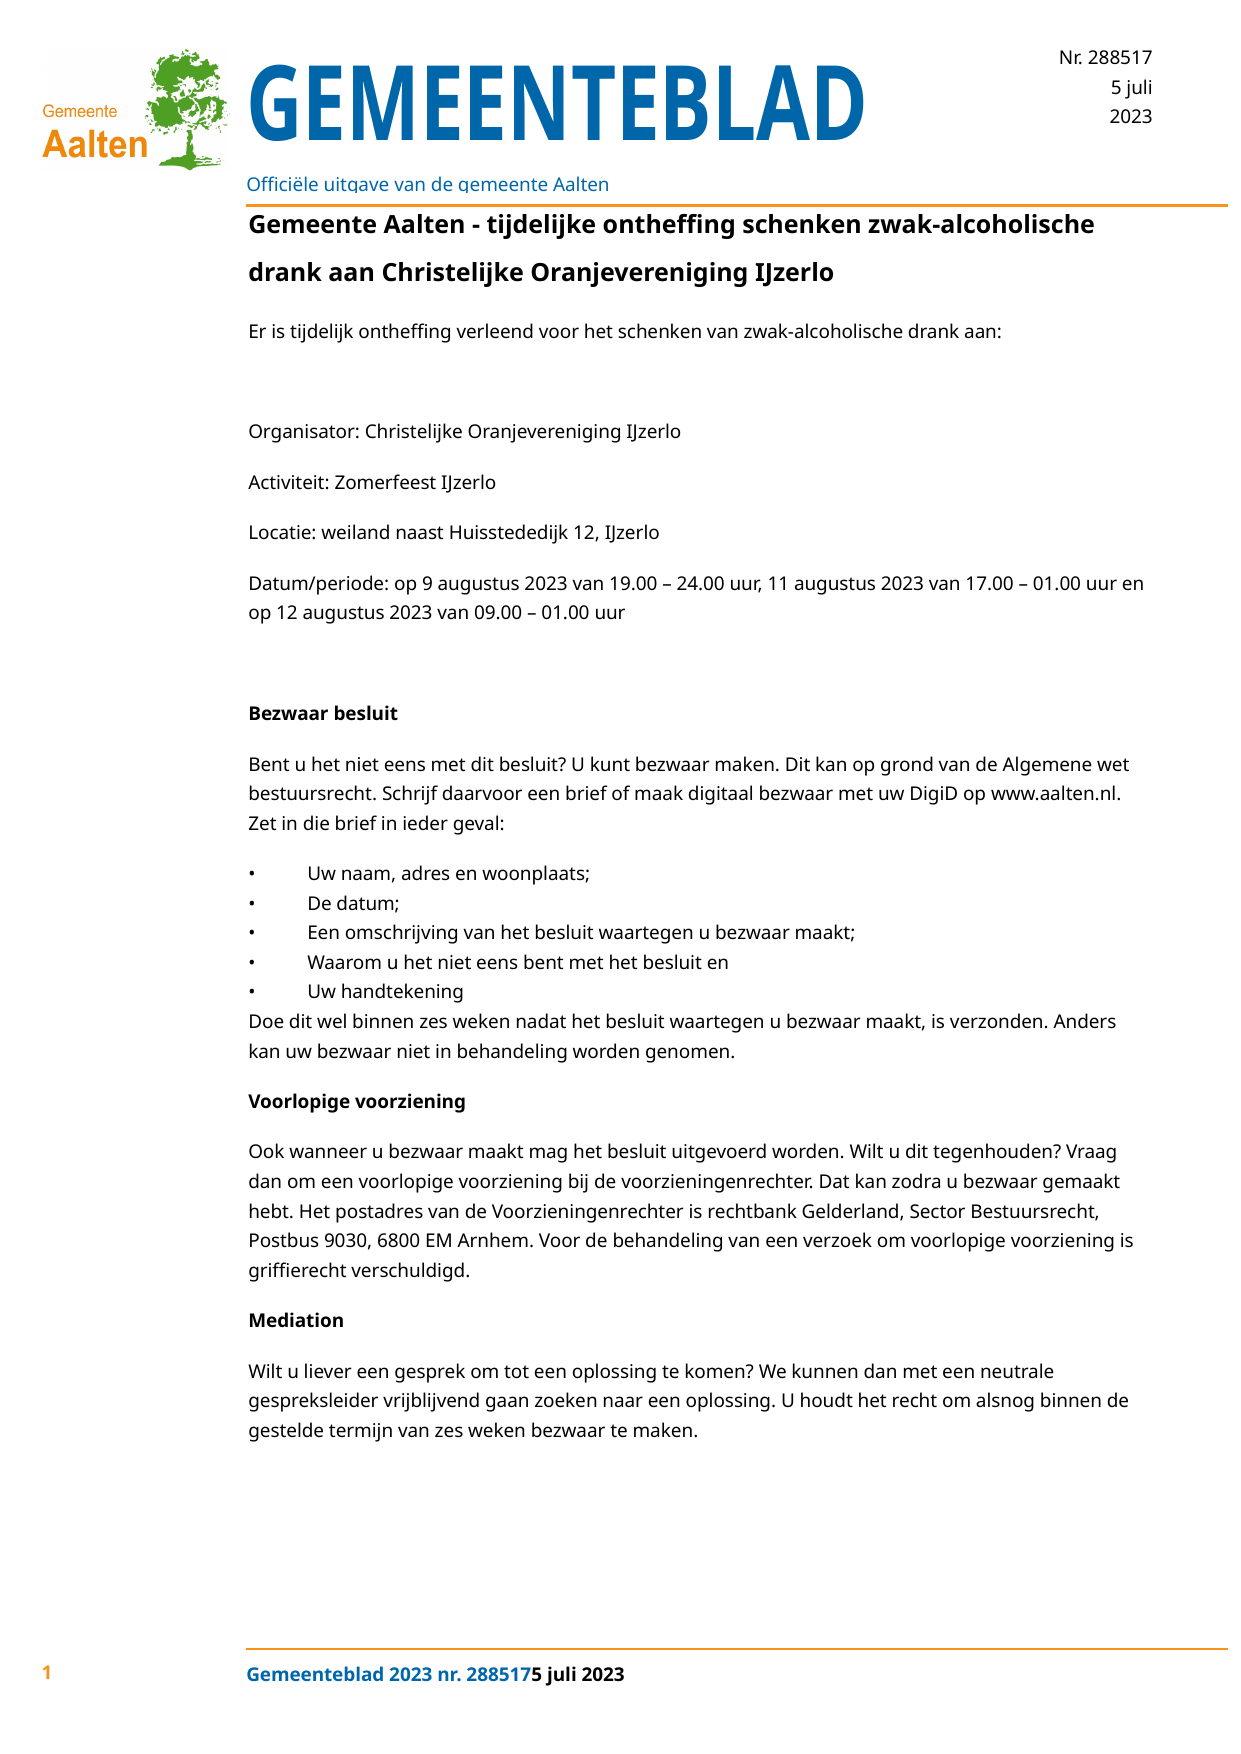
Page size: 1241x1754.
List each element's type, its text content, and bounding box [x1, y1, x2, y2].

list Uw handtekening [248, 979, 1152, 1004]
list Waarom u het niet eens bent met het besluit en [248, 949, 1152, 975]
text Datum/periode: op 9 augustus 2023 van 19.00 – 24.00 uur, 11 augustus 2023 van 17.00 – 01.00 uur en op 12 augustus 2023 van 09.00 – 01.00 uur [248, 570, 1152, 625]
text Organisator: Christelijke Oranjevereniging IJzerlo [248, 419, 1152, 444]
text Wilt u liever een gesprek om tot een oplossing te komen? We kunnen dan met een neutrale gespreksleider vrijblijvend gaan zoeken naar een oplossing. U houdt het recht om alsnog binnen de gestelde termijn van zes weken bezwaar te maken. [248, 1358, 1152, 1443]
text Bent u het niet eens met dit besluit? U kunt bezwaar maken. Dit kan op grond van de Algemene wet bestuursrecht. Schrijf daarvoor een brief of maak digitaal bezwaar met uw DigiD op www.aalten.nl. Zet in die brief in ieder geval: [248, 751, 1152, 836]
text Locatie: weiland naast Huisstededijk 12, IJzerlo [248, 519, 1152, 545]
text Ook wanneer u bezwaar maakt mag het besluit uitgevoerd worden. Wilt u dit tegenhouden? Vraag dan om een voorlopige voorziening bij de voorzieningenrechter. Dat kan zodra u bezwaar gemaakt hebt. Het postadres van de Voorzieningenrechter is rechtbank Gelderland, Sector Bestuursrecht, Postbus 9030, 6800 EM Arnhem. Voor de behandeling van een verzoek om voorlopige voorziening is griffierecht verschuldigd. [248, 1139, 1152, 1283]
text Voorlopige voorziening [248, 1088, 1152, 1114]
text Er is tijdelijk ontheffing verleend voor het schenken van zwak-alcoholische drank aan: [248, 318, 1152, 344]
picture [41, 47, 231, 172]
list Uw naam, adres en woonplaats; [248, 860, 1152, 886]
text Gemeente Aalten - tijdelijke ontheffing schenken zwak-alcoholische drank aan Christelijke Oranjevereniging IJzerlo [248, 207, 1152, 288]
text Mediation [248, 1307, 1152, 1333]
text Activiteit: Zomerfeest IJzerlo [248, 469, 1152, 495]
list Een omschrijving van het besluit waartegen u bezwaar maakt; [248, 919, 1152, 945]
list De datum; [248, 890, 1152, 916]
text Bezwaar besluit [248, 700, 1152, 726]
text Doe dit wel binnen zes weken nadat het besluit waartegen u bezwaar maakt, is verzonden. Anders kan uw bezwaar niet in behandeling worden genomen. [248, 1008, 1152, 1064]
